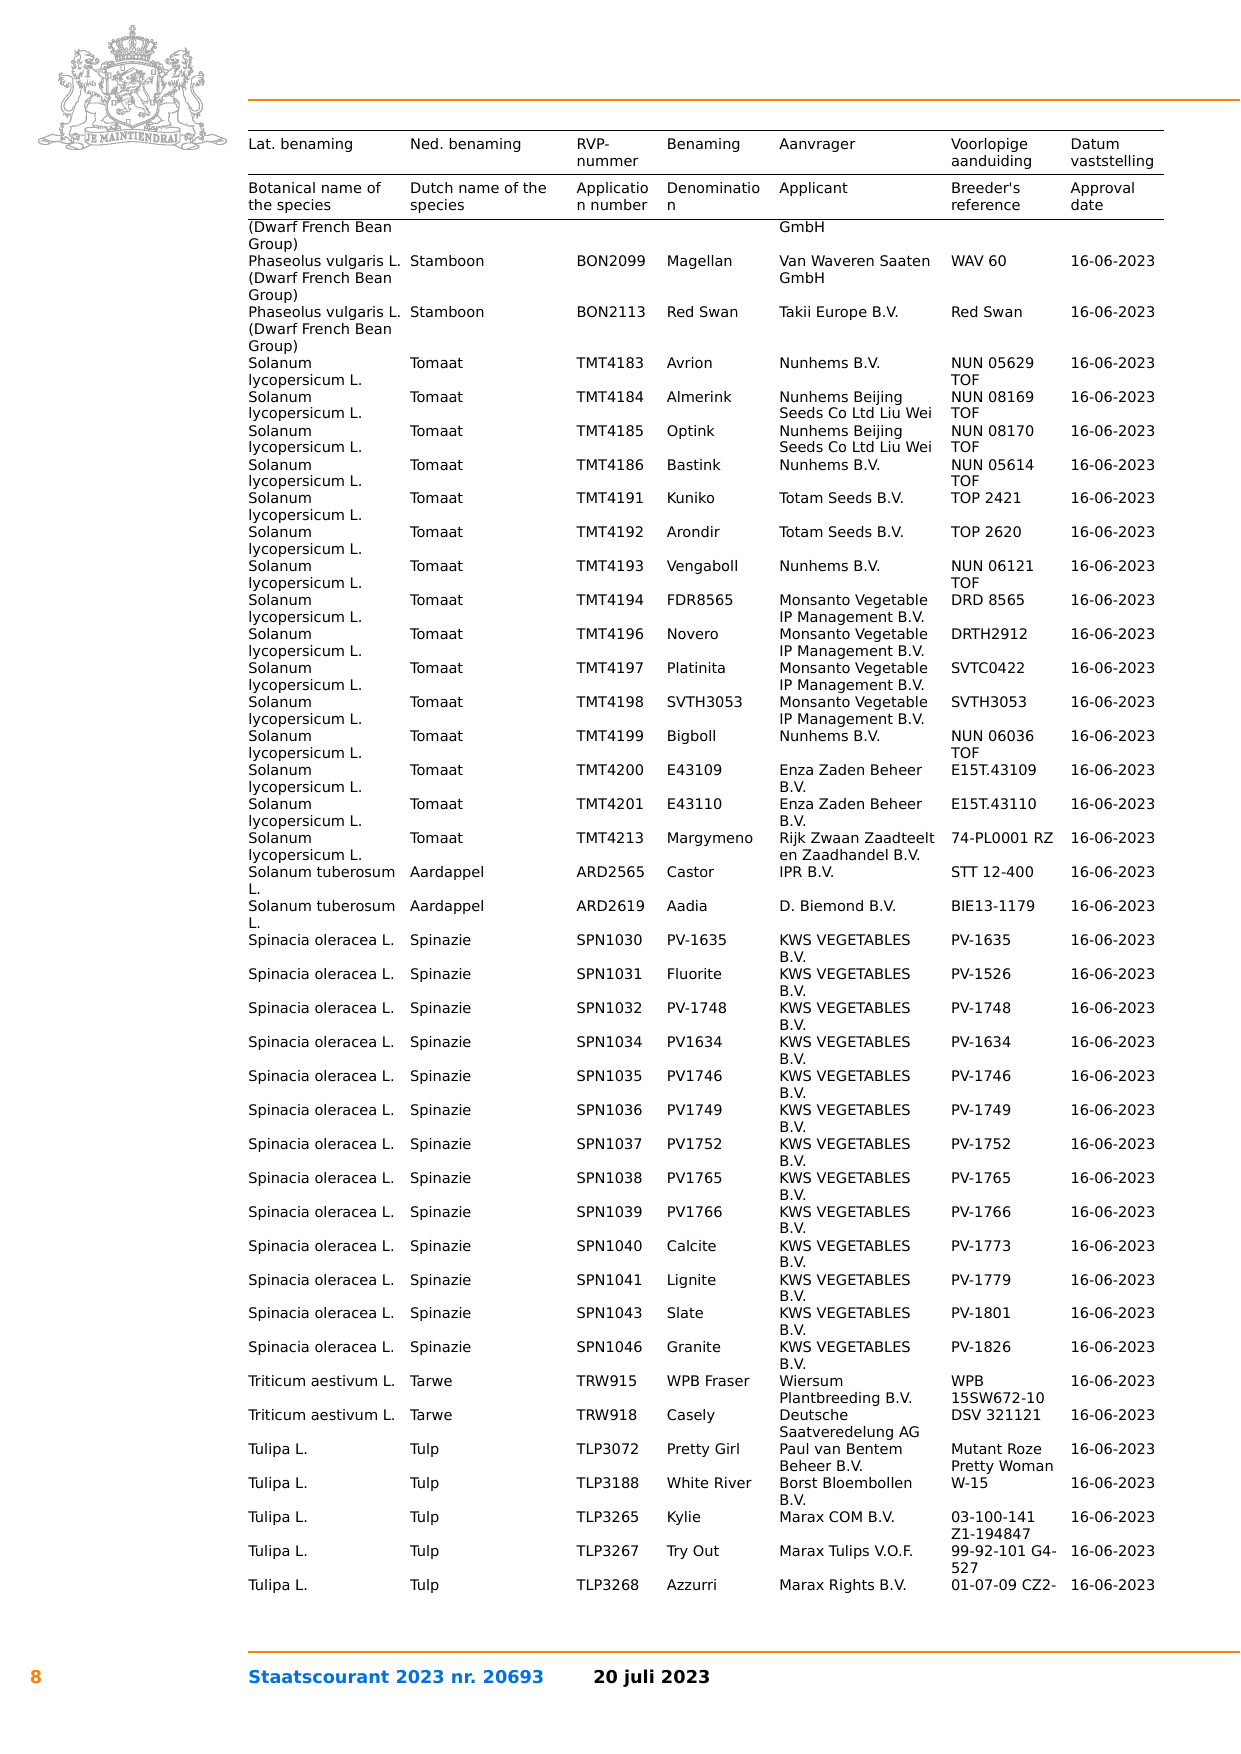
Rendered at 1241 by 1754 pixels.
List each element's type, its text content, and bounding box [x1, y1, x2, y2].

table_cell ARD2619 [570, 898, 661, 932]
table_cell KWS VEGETABLES B.V. [773, 1170, 945, 1203]
table_cell Optink [661, 423, 773, 456]
table_cell PV-1801 [945, 1305, 1064, 1339]
table_cell Marax COM B.V. [773, 1509, 945, 1543]
table_cell SPN1046 [570, 1339, 661, 1373]
table_cell KWS VEGETABLES B.V. [773, 1204, 945, 1237]
table_cell SVTH3053 [945, 694, 1064, 728]
table_cell Solanum lycopersicum L. [248, 389, 404, 422]
table_cell Tulp [404, 1509, 570, 1543]
table_cell Spinacia oleracea L. [248, 1271, 404, 1305]
table_cell Deutsche Saatveredelung AG [773, 1407, 945, 1441]
table_cell Enza Zaden Beheer B.V. [773, 796, 945, 830]
table_cell Phaseolus vulgaris L. (Dwarf French Bean Group) [248, 253, 404, 303]
table_cell 16-06-2023 [1065, 355, 1163, 388]
table_cell 16-06-2023 [1065, 490, 1163, 524]
table_cell Van Waveren Saaten GmbH [773, 253, 945, 303]
table_cell Spinazie [404, 966, 570, 1000]
table_cell Vengaboll [661, 558, 773, 592]
table_cell Spinacia oleracea L. [248, 1305, 404, 1339]
table_cell Enza Zaden Beheer B.V. [773, 762, 945, 796]
table_cell TMT4198 [570, 694, 661, 728]
table_cell NUN 05614 TOF [945, 456, 1064, 490]
table_cell 16-06-2023 [1065, 1102, 1163, 1136]
table_cell Phaseolus vulgaris L. (Dwarf French Bean Group) [248, 304, 404, 354]
table_cell Borst Bloembollen B.V. [773, 1475, 945, 1509]
table_cell PV-1635 [945, 932, 1064, 966]
table_cell KWS VEGETABLES B.V. [773, 1305, 945, 1339]
table_cell Triticum aestivum L. [248, 1407, 404, 1441]
table_cell TMT4191 [570, 490, 661, 524]
table_cell TLP3265 [570, 1509, 661, 1543]
table_cell TLP3268 [570, 1577, 661, 1594]
table_cell Avrion [661, 355, 773, 388]
table_header Lat. benaming [248, 131, 404, 174]
table_cell PV1749 [661, 1102, 773, 1136]
table_cell Solanum lycopersicum L. [248, 524, 404, 558]
table_cell PV1634 [661, 1034, 773, 1068]
table_cell KWS VEGETABLES B.V. [773, 1034, 945, 1068]
table_cell WPB 15SW672-10 [945, 1373, 1064, 1407]
table_cell Stamboon [404, 304, 570, 354]
table_cell Bigboll [661, 728, 773, 762]
table_cell TMT4199 [570, 728, 661, 762]
table_cell 16-06-2023 [1065, 1305, 1163, 1339]
table_cell DRD 8565 [945, 592, 1064, 626]
picture [38, 25, 227, 150]
table_cell SPN1043 [570, 1305, 661, 1339]
table_cell PV-1765 [945, 1170, 1064, 1203]
table_cell Solanum tuberosum L. [248, 864, 404, 898]
table_cell SPN1032 [570, 1000, 661, 1034]
table_cell Calcite [661, 1238, 773, 1271]
table_cell 16-06-2023 [1065, 1339, 1163, 1373]
table_cell Monsanto Vegetable IP Management B.V. [773, 660, 945, 694]
table_cell Tomaat [404, 626, 570, 660]
table_cell Spinacia oleracea L. [248, 1339, 404, 1373]
table_cell 16-06-2023 [1065, 389, 1163, 422]
table_cell PV-1766 [945, 1204, 1064, 1237]
table_cell White River [661, 1475, 773, 1509]
table_cell Spinazie [404, 932, 570, 966]
table_cell TLP3072 [570, 1441, 661, 1475]
table_cell Spinacia oleracea L. [248, 1136, 404, 1169]
table_cell TOP 2620 [945, 524, 1064, 558]
table_cell Spinazie [404, 1034, 570, 1068]
table_cell TMT4185 [570, 423, 661, 456]
table_cell PV-1746 [945, 1068, 1064, 1102]
table_cell GmbH [773, 220, 945, 253]
table_cell PV-1748 [945, 1000, 1064, 1034]
table_cell Castor [661, 864, 773, 898]
table_cell 16-06-2023 [1065, 1204, 1163, 1237]
table_cell Tomaat [404, 592, 570, 626]
table_cell KWS VEGETABLES B.V. [773, 966, 945, 1000]
table_cell NUN 08170 TOF [945, 423, 1064, 456]
table_cell Stamboon [404, 253, 570, 303]
table_cell Spinazie [404, 1136, 570, 1169]
table_cell 16-06-2023 [1065, 592, 1163, 626]
table_cell Tomaat [404, 762, 570, 796]
table_cell Aardappel [404, 864, 570, 898]
table_cell Applicant [773, 175, 945, 219]
table_cell Tomaat [404, 796, 570, 830]
table_cell Solanum lycopersicum L. [248, 660, 404, 694]
table_cell KWS VEGETABLES B.V. [773, 1102, 945, 1136]
table_cell Spinacia oleracea L. [248, 966, 404, 1000]
table_cell BON2099 [570, 253, 661, 303]
table_cell E43109 [661, 762, 773, 796]
table_cell PV-1634 [945, 1034, 1064, 1068]
table_cell SPN1041 [570, 1271, 661, 1305]
table_cell SPN1038 [570, 1170, 661, 1203]
table_cell (Dwarf French Bean Group) [248, 220, 404, 253]
table_cell Nunhems B.V. [773, 355, 945, 388]
table_cell [945, 220, 1064, 253]
table_cell 74-PL0001 RZ [945, 830, 1064, 864]
table_cell Bastink [661, 456, 773, 490]
table_cell Spinazie [404, 1271, 570, 1305]
table_cell E15T.43110 [945, 796, 1064, 830]
table_cell 16-06-2023 [1065, 864, 1163, 898]
table_cell PV-1826 [945, 1339, 1064, 1373]
table_cell TMT4183 [570, 355, 661, 388]
table_cell PV1766 [661, 1204, 773, 1237]
table_cell ARD2565 [570, 864, 661, 898]
table_cell KWS VEGETABLES B.V. [773, 1339, 945, 1373]
table_cell TMT4184 [570, 389, 661, 422]
table_cell TMT4196 [570, 626, 661, 660]
table_cell 16-06-2023 [1065, 830, 1163, 864]
table_cell Novero [661, 626, 773, 660]
table_cell Casely [661, 1407, 773, 1441]
table_cell Totam Seeds B.V. [773, 490, 945, 524]
table_cell 16-06-2023 [1065, 626, 1163, 660]
table_cell 01-07-09 CZ2- [945, 1577, 1064, 1594]
table_cell Solanum lycopersicum L. [248, 728, 404, 762]
table_cell E43110 [661, 796, 773, 830]
table_cell TRW915 [570, 1373, 661, 1407]
table_cell Dutch name of the species [404, 175, 570, 219]
table_cell Pretty Girl [661, 1441, 773, 1475]
table_cell Tomaat [404, 558, 570, 592]
table_cell Mutant Roze Pretty Woman [945, 1441, 1064, 1475]
table_cell 16-06-2023 [1065, 660, 1163, 694]
table_cell 16-06-2023 [1065, 1000, 1163, 1034]
table_cell NUN 06121 TOF [945, 558, 1064, 592]
table_cell TMT4186 [570, 456, 661, 490]
table_cell 16-06-2023 [1065, 932, 1163, 966]
table_cell Spinazie [404, 1204, 570, 1237]
table_cell Nunhems B.V. [773, 456, 945, 490]
table_cell TMT4197 [570, 660, 661, 694]
table_cell PV-1748 [661, 1000, 773, 1034]
table_cell Rijk Zwaan Zaadteelt en Zaadhandel B.V. [773, 830, 945, 864]
table_cell Arondir [661, 524, 773, 558]
table_cell Spinazie [404, 1339, 570, 1373]
table_cell Tulp [404, 1475, 570, 1509]
table_cell Try Out [661, 1543, 773, 1577]
table_cell KWS VEGETABLES B.V. [773, 1271, 945, 1305]
table_cell DSV 321121 [945, 1407, 1064, 1441]
table_cell Red Swan [945, 304, 1064, 354]
table_cell SPN1030 [570, 932, 661, 966]
table_cell TOP 2421 [945, 490, 1064, 524]
table_cell TMT4194 [570, 592, 661, 626]
table_header Aanvrager [773, 131, 945, 174]
table_cell KWS VEGETABLES B.V. [773, 1000, 945, 1034]
table_cell TMT4192 [570, 524, 661, 558]
table_cell Spinazie [404, 1102, 570, 1136]
table_cell 16-06-2023 [1065, 728, 1163, 762]
table_cell Kylie [661, 1509, 773, 1543]
table_cell 16-06-2023 [1065, 253, 1163, 303]
table_header RVP-nummer [570, 131, 661, 174]
table_cell 16-06-2023 [1065, 1407, 1163, 1441]
table_cell PV-1752 [945, 1136, 1064, 1169]
table_cell D. Biemond B.V. [773, 898, 945, 932]
table_cell 16-06-2023 [1065, 966, 1163, 1000]
table_header Voorlopige aanduiding [945, 131, 1064, 174]
table_cell Tomaat [404, 660, 570, 694]
table_cell Nunhems Beijing Seeds Co Ltd Liu Wei [773, 389, 945, 422]
table_cell PV-1635 [661, 932, 773, 966]
table_cell Aadia [661, 898, 773, 932]
table_cell [404, 220, 570, 253]
table_cell Tulp [404, 1577, 570, 1594]
table_cell Slate [661, 1305, 773, 1339]
table_cell Tomaat [404, 728, 570, 762]
table_cell Wiersum Plantbreeding B.V. [773, 1373, 945, 1407]
table_cell [661, 220, 773, 253]
table_cell Marax Tulips V.O.F. [773, 1543, 945, 1577]
table_cell E15T.43109 [945, 762, 1064, 796]
table_cell Red Swan [661, 304, 773, 354]
table_cell 16-06-2023 [1065, 1271, 1163, 1305]
table_cell Solanum lycopersicum L. [248, 762, 404, 796]
table_cell Solanum lycopersicum L. [248, 423, 404, 456]
table_cell 16-06-2023 [1065, 1509, 1163, 1543]
table_cell 16-06-2023 [1065, 762, 1163, 796]
table_cell TMT4213 [570, 830, 661, 864]
table_cell SPN1037 [570, 1136, 661, 1169]
table_cell Nunhems Beijing Seeds Co Ltd Liu Wei [773, 423, 945, 456]
table_cell PV-1773 [945, 1238, 1064, 1271]
table_cell DRTH2912 [945, 626, 1064, 660]
table_cell STT 12-400 [945, 864, 1064, 898]
table_cell Takii Europe B.V. [773, 304, 945, 354]
table_cell PV1746 [661, 1068, 773, 1102]
table_cell BIE13-1179 [945, 898, 1064, 932]
table_cell 03-100-141 Z1-194847 [945, 1509, 1064, 1543]
table_cell 16-06-2023 [1065, 694, 1163, 728]
table_cell Spinacia oleracea L. [248, 1238, 404, 1271]
table_cell 16-06-2023 [1065, 1170, 1163, 1203]
table_cell NUN 06036 TOF [945, 728, 1064, 762]
table_cell Solanum lycopersicum L. [248, 796, 404, 830]
table_cell Tulp [404, 1543, 570, 1577]
table_cell Almerink [661, 389, 773, 422]
table_cell KWS VEGETABLES B.V. [773, 1238, 945, 1271]
table_cell FDR8565 [661, 592, 773, 626]
table_cell Magellan [661, 253, 773, 303]
table_cell 16-06-2023 [1065, 898, 1163, 932]
table_cell Denomination [661, 175, 773, 219]
table_cell Tomaat [404, 694, 570, 728]
table_cell Spinacia oleracea L. [248, 1170, 404, 1203]
table_cell NUN 08169 TOF [945, 389, 1064, 422]
table_cell 16-06-2023 [1065, 1238, 1163, 1271]
table_cell Tulipa L. [248, 1577, 404, 1594]
table_cell Platinita [661, 660, 773, 694]
table_cell TMT4193 [570, 558, 661, 592]
table_cell TRW918 [570, 1407, 661, 1441]
table_cell 99-92-101 G4-527 [945, 1543, 1064, 1577]
table_cell 16-06-2023 [1065, 1441, 1163, 1475]
table_cell 16-06-2023 [1065, 1373, 1163, 1407]
table_cell Spinazie [404, 1305, 570, 1339]
table_cell Spinacia oleracea L. [248, 1034, 404, 1068]
table_cell Marax Rights B.V. [773, 1577, 945, 1594]
table_cell 16-06-2023 [1065, 304, 1163, 354]
table_cell Nunhems B.V. [773, 728, 945, 762]
table_cell IPR B.V. [773, 864, 945, 898]
table_cell PV-1526 [945, 966, 1064, 1000]
table_cell 16-06-2023 [1065, 1034, 1163, 1068]
table_cell KWS VEGETABLES B.V. [773, 932, 945, 966]
table_cell Spinacia oleracea L. [248, 1068, 404, 1102]
table_cell NUN 05629 TOF [945, 355, 1064, 388]
table_cell Solanum lycopersicum L. [248, 558, 404, 592]
table_cell Spinazie [404, 1238, 570, 1271]
table_cell Monsanto Vegetable IP Management B.V. [773, 592, 945, 626]
table_cell Spinacia oleracea L. [248, 1000, 404, 1034]
table_cell 16-06-2023 [1065, 524, 1163, 558]
table_cell Solanum lycopersicum L. [248, 456, 404, 490]
table_cell Application number [570, 175, 661, 219]
table_cell 16-06-2023 [1065, 1136, 1163, 1169]
table_cell Tomaat [404, 490, 570, 524]
table_cell Spinacia oleracea L. [248, 1204, 404, 1237]
table_cell SPN1034 [570, 1034, 661, 1068]
table_cell KWS VEGETABLES B.V. [773, 1068, 945, 1102]
table_cell Tomaat [404, 456, 570, 490]
table_cell Spinacia oleracea L. [248, 1102, 404, 1136]
table_cell Nunhems B.V. [773, 558, 945, 592]
table_cell Aardappel [404, 898, 570, 932]
table_cell Tomaat [404, 389, 570, 422]
table_cell TLP3188 [570, 1475, 661, 1509]
table_cell Tulipa L. [248, 1543, 404, 1577]
table_cell 16-06-2023 [1065, 1068, 1163, 1102]
table_cell TMT4201 [570, 796, 661, 830]
table_cell Lignite [661, 1271, 773, 1305]
table_cell [570, 220, 661, 253]
table_cell Breeder's reference [945, 175, 1064, 219]
table_cell Tomaat [404, 423, 570, 456]
table_cell 16-06-2023 [1065, 1577, 1163, 1594]
table_cell Granite [661, 1339, 773, 1373]
table_cell TMT4200 [570, 762, 661, 796]
table_cell 16-06-2023 [1065, 456, 1163, 490]
table_cell SPN1036 [570, 1102, 661, 1136]
table_cell Totam Seeds B.V. [773, 524, 945, 558]
table_cell SPN1040 [570, 1238, 661, 1271]
table_cell SVTH3053 [661, 694, 773, 728]
table_cell 16-06-2023 [1065, 796, 1163, 830]
table_cell Fluorite [661, 966, 773, 1000]
table_cell Botanical name of the species [248, 175, 404, 219]
table_cell PV1765 [661, 1170, 773, 1203]
table_cell Tarwe [404, 1373, 570, 1407]
table_cell WAV 60 [945, 253, 1064, 303]
table_cell Tomaat [404, 524, 570, 558]
table_cell PV1752 [661, 1136, 773, 1169]
table_cell Monsanto Vegetable IP Management B.V. [773, 626, 945, 660]
table_cell Spinacia oleracea L. [248, 932, 404, 966]
table_cell Margymeno [661, 830, 773, 864]
table_cell Approval date [1065, 175, 1163, 219]
table_cell Triticum aestivum L. [248, 1373, 404, 1407]
table_cell SPN1035 [570, 1068, 661, 1102]
table_cell SVTC0422 [945, 660, 1064, 694]
table_cell Paul van Bentem Beheer B.V. [773, 1441, 945, 1475]
table_cell Tulipa L. [248, 1441, 404, 1475]
table_header Datum vaststelling [1065, 131, 1163, 174]
table_cell W-15 [945, 1475, 1064, 1509]
table_cell Tulipa L. [248, 1509, 404, 1543]
table_header Ned. benaming [404, 131, 570, 174]
table_cell KWS VEGETABLES B.V. [773, 1136, 945, 1169]
table_cell [1065, 220, 1163, 253]
table_cell Solanum lycopersicum L. [248, 626, 404, 660]
table_cell PV-1749 [945, 1102, 1064, 1136]
table_cell Spinazie [404, 1000, 570, 1034]
table_cell Solanum lycopersicum L. [248, 830, 404, 864]
table_header Benaming [661, 131, 773, 174]
table_cell Azzurri [661, 1577, 773, 1594]
table_cell 16-06-2023 [1065, 558, 1163, 592]
table_cell SPN1031 [570, 966, 661, 1000]
table_cell Solanum lycopersicum L. [248, 592, 404, 626]
table_cell Tomaat [404, 355, 570, 388]
table_cell Monsanto Vegetable IP Management B.V. [773, 694, 945, 728]
table_cell Solanum lycopersicum L. [248, 355, 404, 388]
table_cell 16-06-2023 [1065, 1475, 1163, 1509]
table_cell Tulp [404, 1441, 570, 1475]
table_cell SPN1039 [570, 1204, 661, 1237]
table_cell 16-06-2023 [1065, 1543, 1163, 1577]
table_cell TLP3267 [570, 1543, 661, 1577]
table_cell Solanum lycopersicum L. [248, 490, 404, 524]
table_cell 16-06-2023 [1065, 423, 1163, 456]
table_cell Spinazie [404, 1068, 570, 1102]
table_cell Tarwe [404, 1407, 570, 1441]
table_cell PV-1779 [945, 1271, 1064, 1305]
table_cell Spinazie [404, 1170, 570, 1203]
table_cell Solanum tuberosum L. [248, 898, 404, 932]
table_cell Tomaat [404, 830, 570, 864]
table_cell Kuniko [661, 490, 773, 524]
table_cell Solanum lycopersicum L. [248, 694, 404, 728]
table_cell Tulipa L. [248, 1475, 404, 1509]
table_cell BON2113 [570, 304, 661, 354]
table_cell WPB Fraser [661, 1373, 773, 1407]
